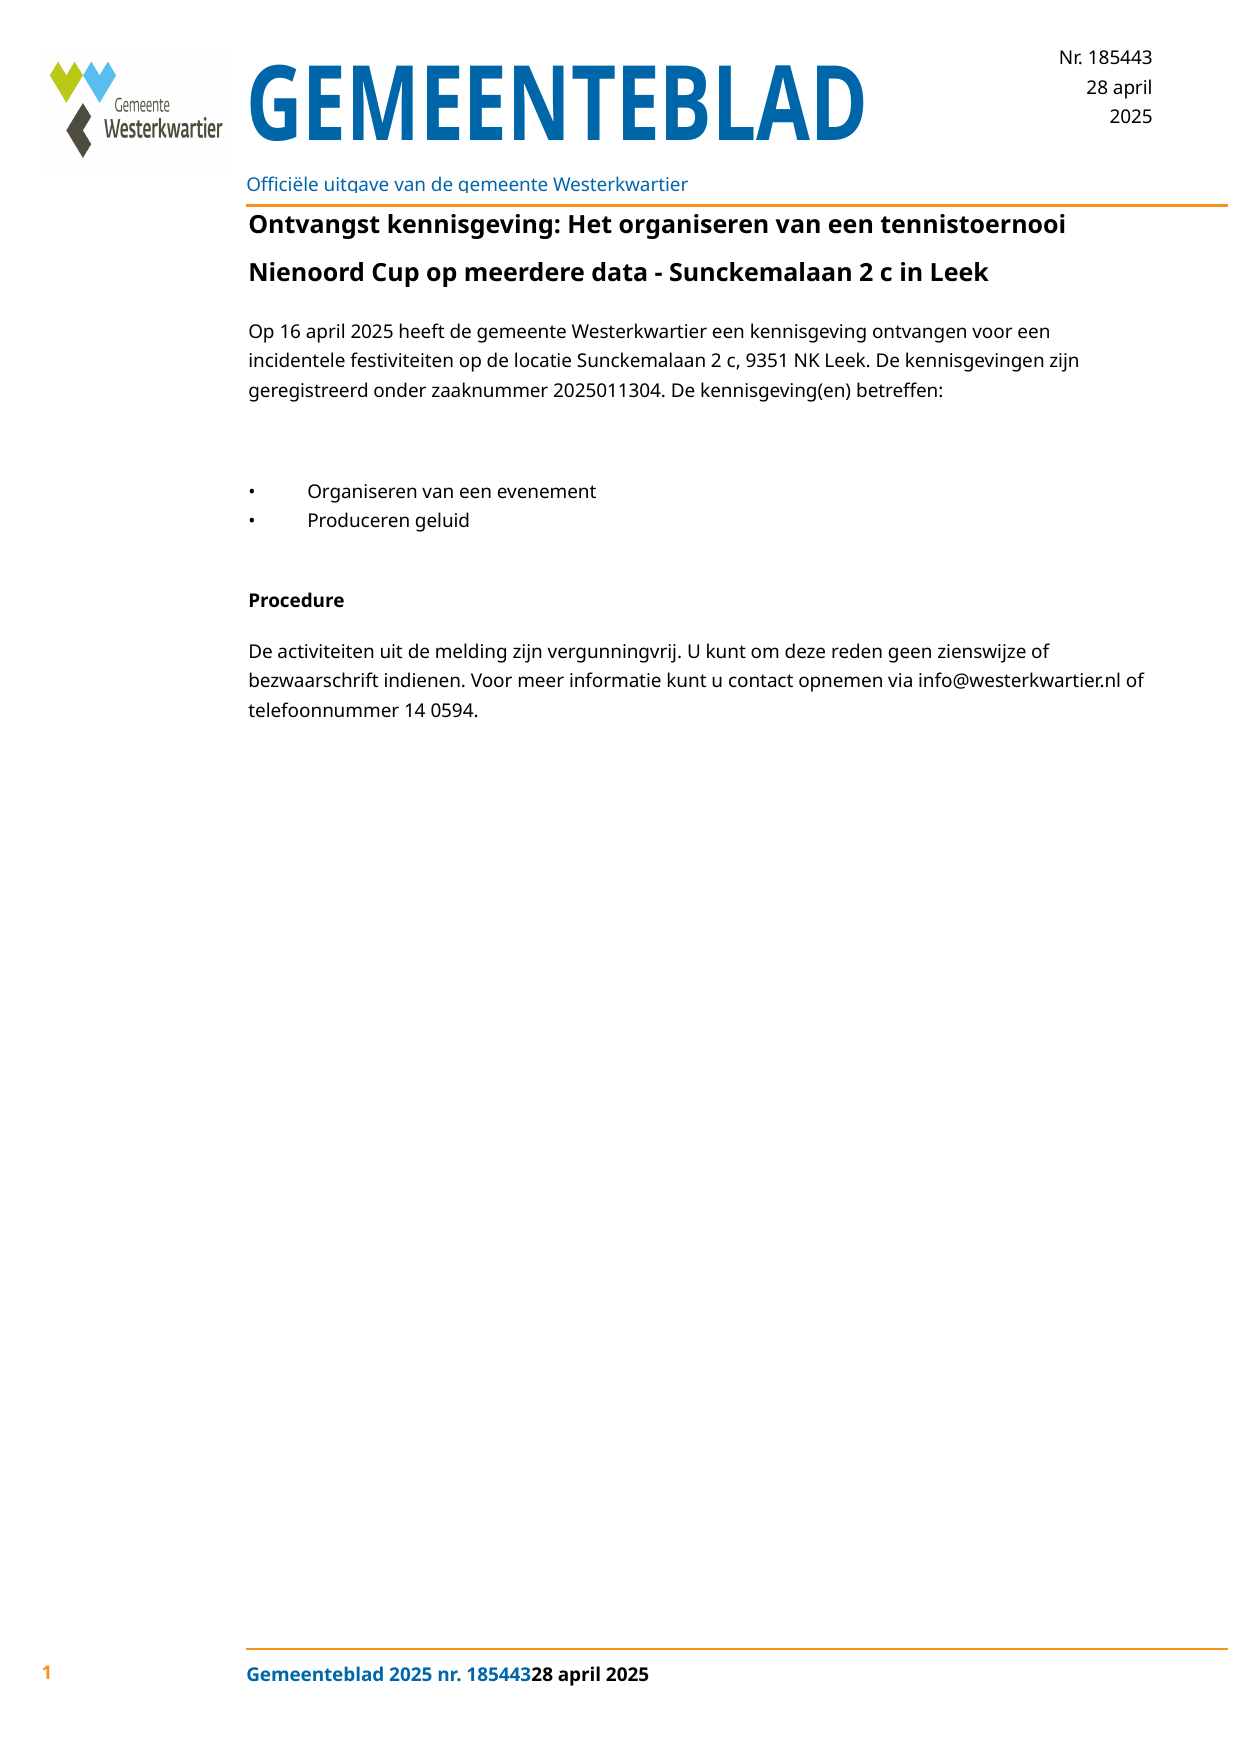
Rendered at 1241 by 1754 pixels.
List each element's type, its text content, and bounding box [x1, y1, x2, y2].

list Organiseren van een evenement [248, 478, 1152, 504]
text Ontvangst kennisgeving: Het organiseren van een tennistoernooi Nienoord Cup op meerdere data - Sunckemalaan 2 c in Leek [248, 207, 1152, 288]
picture [41, 47, 231, 172]
text De activiteiten uit de melding zijn vergunningvrij. U kunt om deze reden geen zienswijze of bezwaarschrift indienen. Voor meer informatie kunt u contact opnemen via info@westerkwartier.nl of telefoonnummer 14 0594. [248, 638, 1152, 723]
text Op 16 april 2025 heeft de gemeente Westerkwartier een kennisgeving ontvangen voor een incidentele festiviteiten op de locatie Sunckemalaan 2 c, 9351 NK Leek. De kennisgevingen zijn geregistreerd onder zaaknummer 2025011304. De kennisgeving(en) betreffen: [248, 318, 1152, 403]
text Procedure [248, 587, 1152, 613]
list Produceren geluid [248, 507, 1152, 533]
